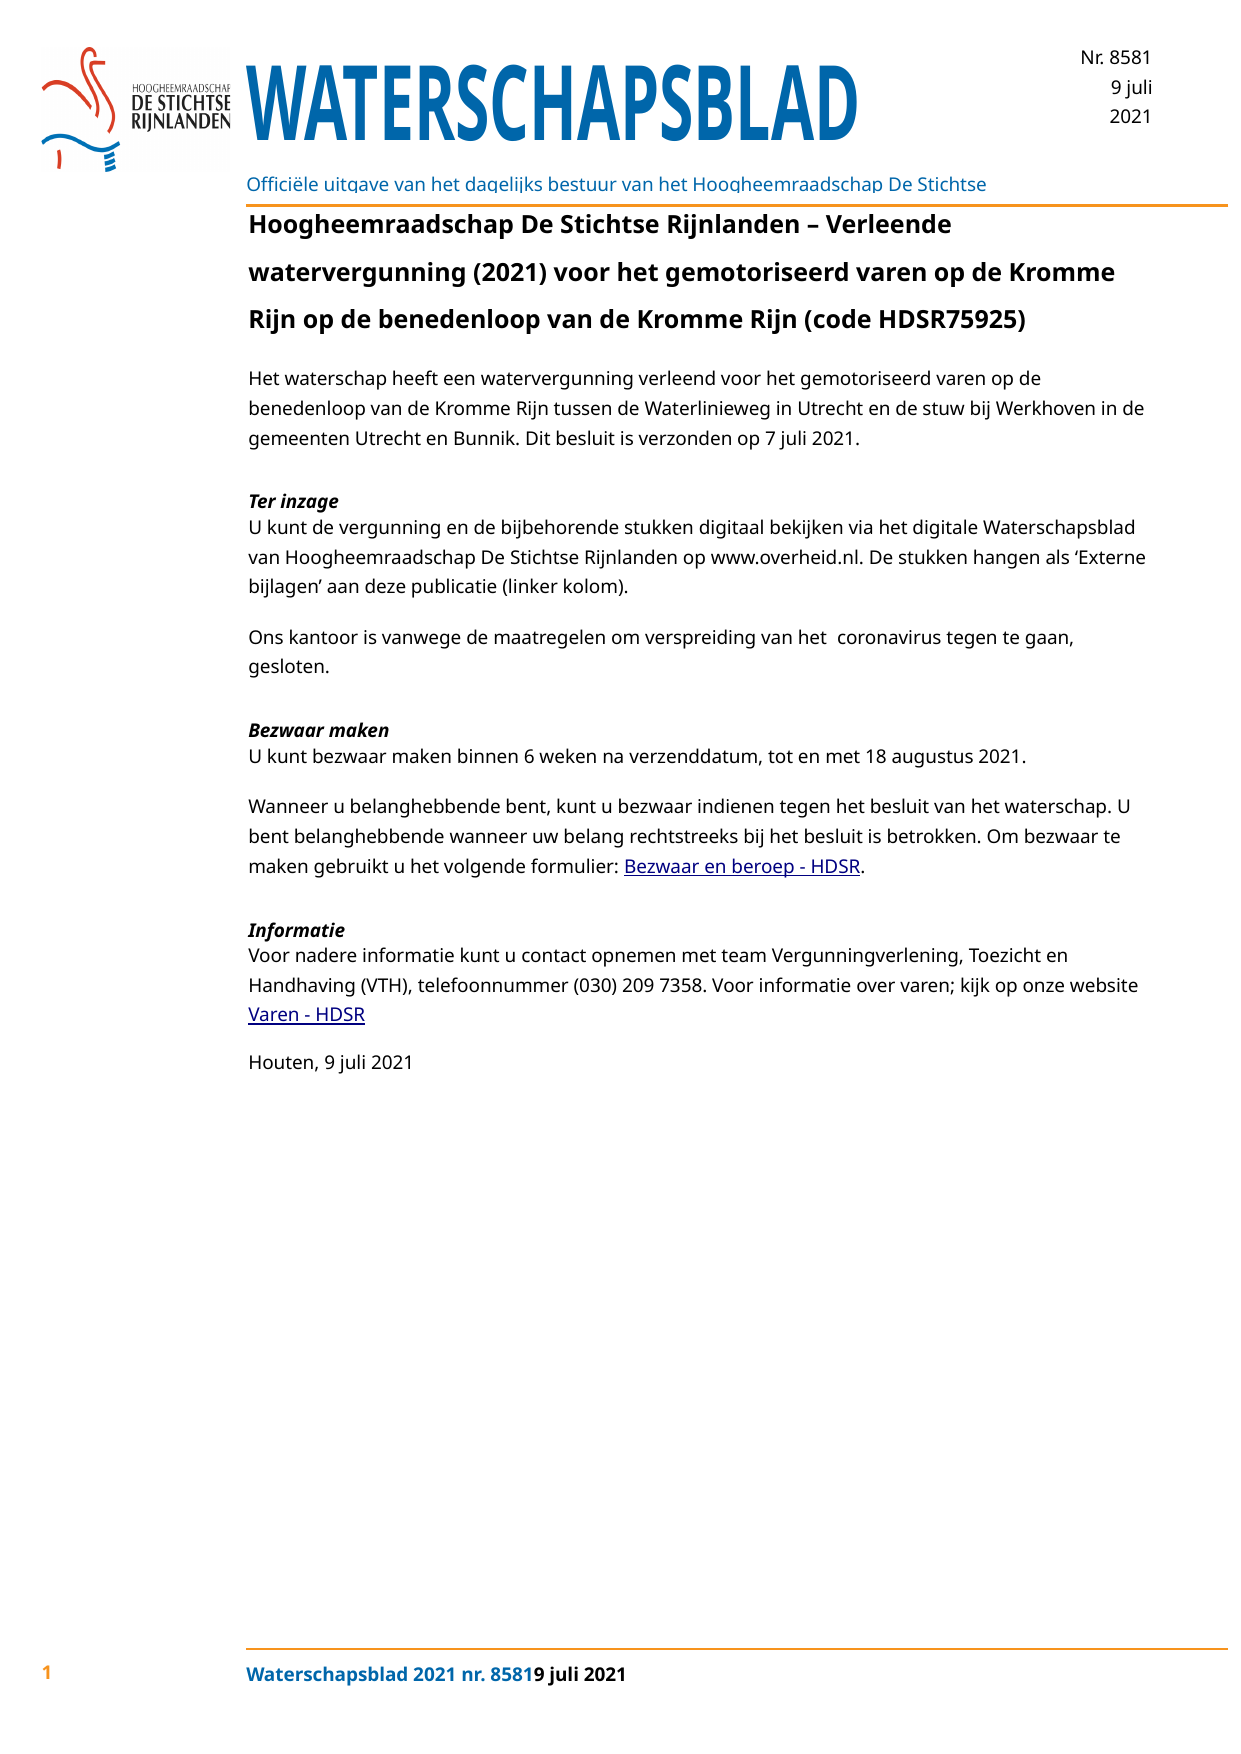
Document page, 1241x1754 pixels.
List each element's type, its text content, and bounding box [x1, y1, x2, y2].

text U kunt bezwaar maken binnen 6 weken na verzenddatum, tot en met 18 augustus 2021. [248, 743, 1152, 769]
text Ons kantoor is vanwege de maatregelen om verspreiding van het coronavirus tegen te gaan, gesloten. [248, 624, 1152, 679]
text U kunt de vergunning en de bijbehorende stukken digitaal bekijken via het digitale Waterschapsblad van Hoogheemraadschap De Stichtse Rijnlanden op www.overheid.nl. De stukken hangen als ‘Externe bijlagen’ aan deze publicatie (linker kolom). [248, 514, 1152, 599]
picture [41, 47, 231, 172]
text Wanneer u belanghebbende bent, kunt u bezwaar indienen tegen het besluit van het waterschap. U bent belanghebbende wanneer uw belang rechtstreeks bij het besluit is betrokken. Om bezwaar te maken gebruikt u het volgende formulier: Bezwaar en beroep - HDSR. [248, 794, 1152, 878]
text Houten, 9 juli 2021 [248, 1049, 1152, 1075]
text Voor nadere informatie kunt u contact opnemen met team Vergunningverlening, Toezicht en Handhaving (VTH), telefoonnummer (030) 209 7358. Voor informatie over varen; kijk op onze website Varen - HDSR [248, 942, 1152, 1027]
text Ter inzage [248, 489, 1152, 514]
text Bezwaar maken [248, 717, 1152, 743]
text Informatie [248, 917, 1152, 942]
text Hoogheemraadschap De Stichtse Rijnlanden – Verleende watervergunning (2021) voor het gemotoriseerd varen op de Kromme Rijn op de benedenloop van de Kromme Rijn (code HDSR75925) [248, 207, 1152, 336]
text Het waterschap heeft een watervergunning verleend voor het gemotoriseerd varen op de benedenloop van de Kromme Rijn tussen de Waterlinieweg in Utrecht en de stuw bij Werkhoven in de gemeenten Utrecht en Bunnik. Dit besluit is verzonden op 7 juli 2021. [248, 366, 1152, 450]
